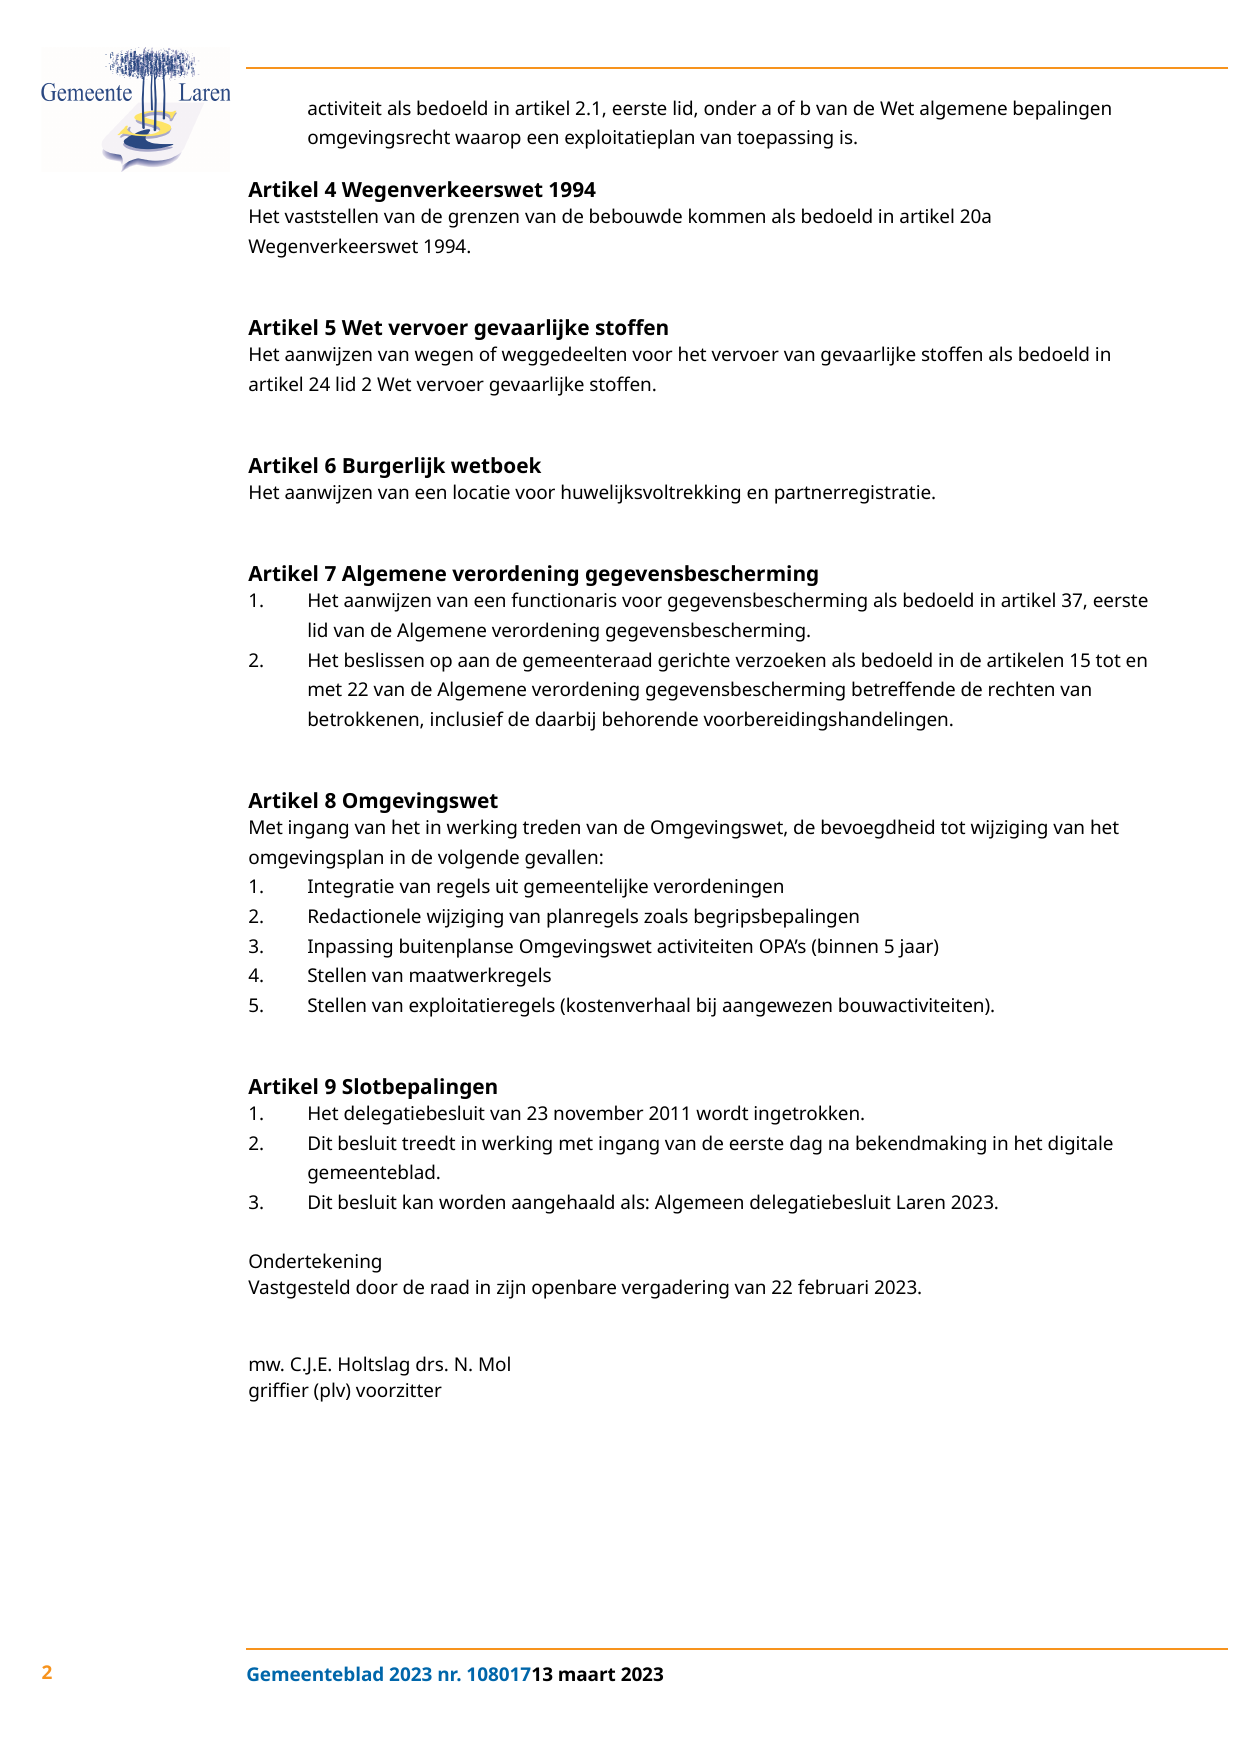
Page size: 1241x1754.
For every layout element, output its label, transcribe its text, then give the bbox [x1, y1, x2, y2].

text Artikel 6 Burgerlijk wetboek [248, 451, 1152, 479]
list Stellen van maatwerkregels [248, 962, 1152, 988]
list Stellen van exploitatieregels (kostenverhaal bij aangewezen bouwactiviteiten). [248, 992, 1152, 1018]
text Het aanwijzen van wegen of weggedeelten voor het vervoer van gevaarlijke stoffen als bedoeld in artikel 24 lid 2 Wet vervoer gevaarlijke stoffen. [248, 341, 1152, 397]
text Vastgesteld door de raad in zijn openbare vergadering van 22 februari 2023. [248, 1274, 1152, 1300]
list Redactionele wijziging van planregels zoals begripsbepalingen [248, 903, 1152, 929]
list Het aanwijzen van een functionaris voor gegevensbescherming als bedoeld in artikel 37, eerste lid van de Algemene verordening gegevensbescherming. [248, 588, 1152, 643]
text Met ingang van het in werking treden van de Omgevingswet, de bevoegdheid tot wijziging van het omgevingsplan in de volgende gevallen: [248, 814, 1152, 870]
list Het delegatiebesluit van 23 november 2011 wordt ingetrokken. [248, 1100, 1152, 1126]
text mw. C.J.E. Holtslag drs. N. Mol [248, 1351, 1152, 1377]
text Artikel 4 Wegenverkeerswet 1994 [248, 175, 1152, 203]
text Het aanwijzen van een locatie voor huwelijksvoltrekking en partnerregistratie. [248, 479, 1152, 505]
text griffier (plv) voorzitter [248, 1377, 1152, 1403]
text Artikel 7 Algemene verordening gegevensbescherming [248, 559, 1152, 588]
list Dit besluit treedt in werking met ingang van de eerste dag na bekendmaking in het digitale gemeenteblad. [248, 1130, 1152, 1185]
text Het vaststellen van de grenzen van de bebouwde kommen als bedoeld in artikel 20a Wegenverkeerswet 1994. [248, 203, 1152, 258]
list Dit besluit kan worden aangehaald als: Algemeen delegatiebesluit Laren 2023. [248, 1189, 1152, 1215]
text Artikel 5 Wet vervoer gevaarlijke stoffen [248, 313, 1152, 341]
picture [41, 47, 231, 172]
text Ondertekening [248, 1248, 1152, 1274]
list activiteit als bedoeld in artikel 2.1, eerste lid, onder a of b van de Wet algemene bepalingen omgevingsrecht waarop een exploitatieplan van toepassing is. [248, 95, 1152, 150]
text Artikel 9 Slotbepalingen [248, 1072, 1152, 1100]
list Het beslissen op aan de gemeenteraad gerichte verzoeken als bedoeld in de artikelen 15 tot en met 22 van de Algemene verordening gegevensbescherming betreffende de rechten van betrokkenen, inclusief de daarbij behorende voorbereidingshandelingen. [248, 647, 1152, 732]
text Artikel 8 Omgevingswet [248, 786, 1152, 814]
list Inpassing buitenplanse Omgevingswet activiteiten OPA’s (binnen 5 jaar) [248, 933, 1152, 958]
list Integratie van regels uit gemeentelijke verordeningen [248, 874, 1152, 899]
